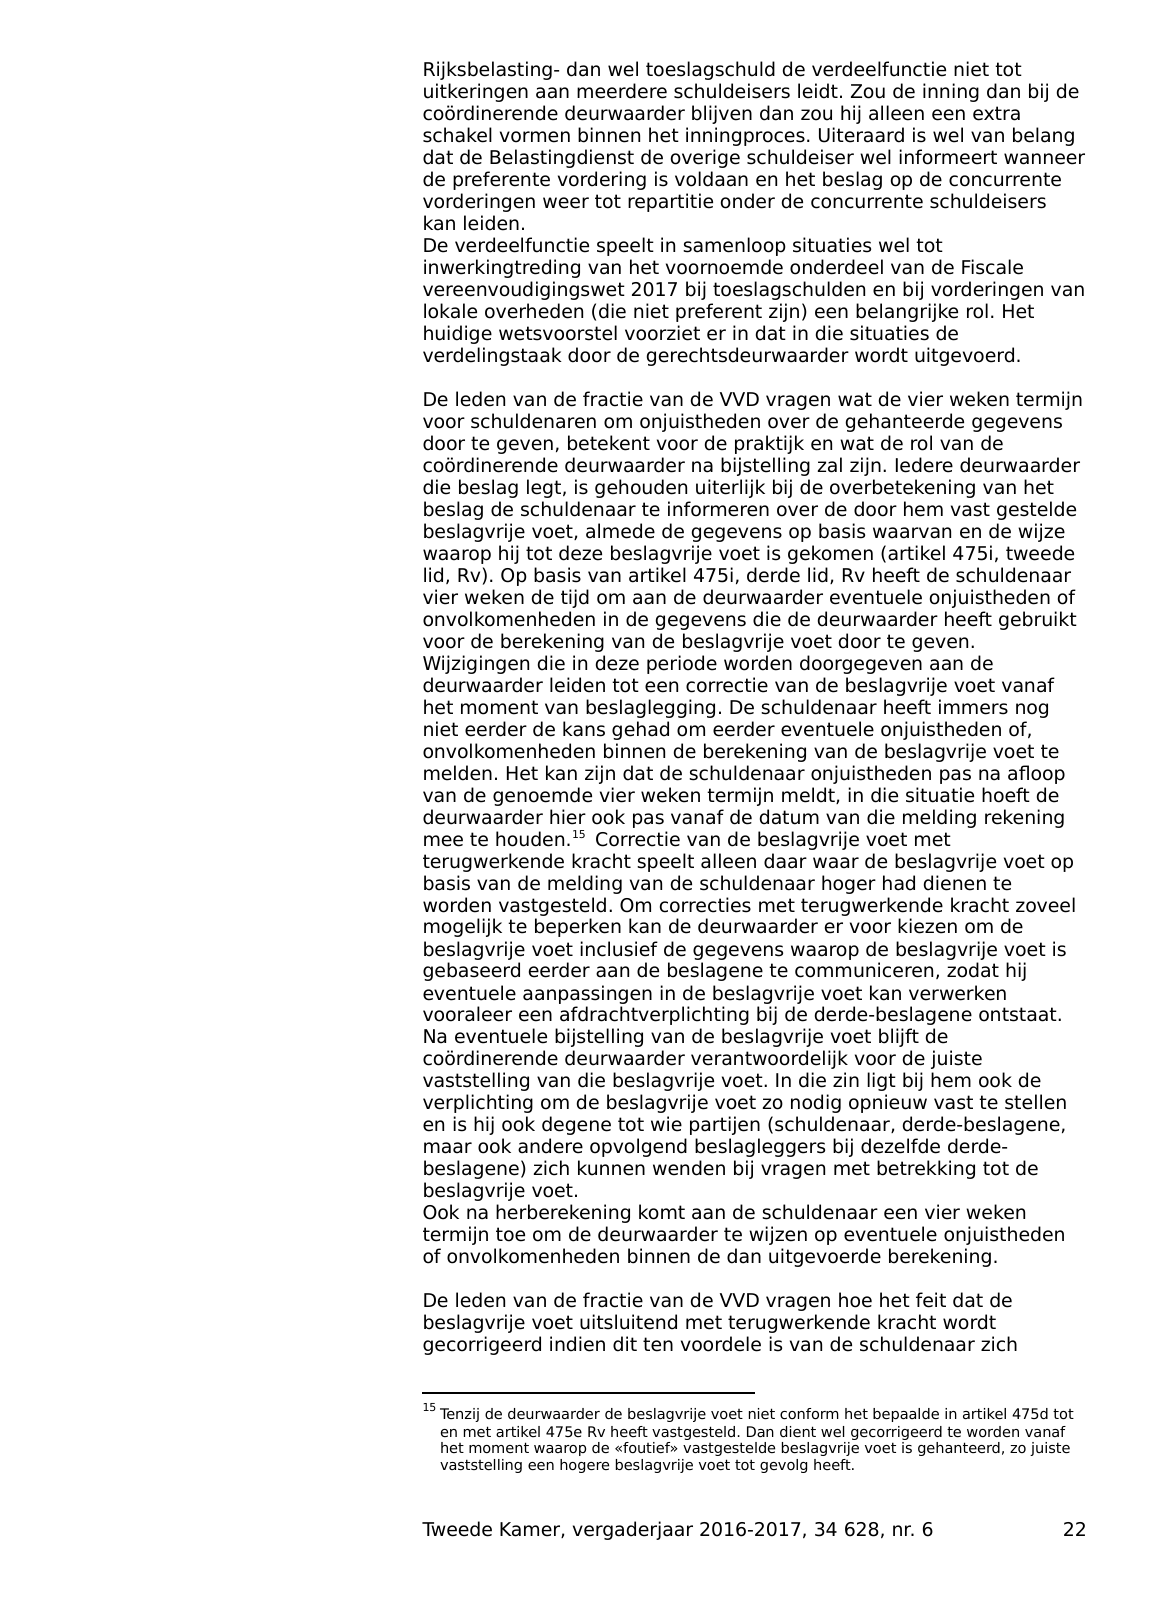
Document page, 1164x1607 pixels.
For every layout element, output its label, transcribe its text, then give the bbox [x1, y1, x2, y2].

text De leden van de fractie van de VVD vragen hoe het feit dat de beslagvrije voet uitsluitend met terugwerkende kracht wordt gecorrigeerd indien dit ten voordele is van de schuldenaar zich [422, 1290, 1087, 1356]
text De leden van de fractie van de VVD vragen wat de vier weken termijn voor schuldenaren om onjuistheden over de gehanteerde gegevens door te geven, betekent voor de praktijk en wat de rol van de coördinerende deurwaarder na bijstelling zal zijn. Iedere deurwaarder die beslag legt, is gehouden uiterlijk bij de overbetekening van het beslag de schuldenaar te informeren over de door hem vast gestelde beslagvrije voet, almede de gegevens op basis waarvan en de wijze waarop hij tot deze beslagvrije voet is gekomen (artikel 475i, tweede lid, Rv). Op basis van artikel 475i, derde lid, Rv heeft de schuldenaar vier weken de tijd om aan de deurwaarder eventuele onjuistheden of onvolkomenheden in de gegevens die de deurwaarder heeft gebruikt voor de berekening van de beslagvrije voet door te geven. Wijzigingen die in deze periode worden doorgegeven aan de deurwaarder leiden tot een correctie van de beslagvrije voet vanaf het moment van beslaglegging. De schuldenaar heeft immers nog niet eerder de kans gehad om eerder eventuele onjuistheden of, onvolkomenheden binnen de berekening van de beslagvrije voet te melden. Het kan zijn dat de schuldenaar onjuistheden pas na afloop van de genoemde vier weken termijn meldt, in die situatie hoeft de deurwaarder hier ook pas vanaf de datum van die melding rekening mee te houden. Correctie van de beslagvrije voet met terugwerkende kracht speelt alleen daar waar de beslagvrije voet op basis van de melding van de schuldenaar hoger had dienen te worden vastgesteld. Om correcties met terugwerkende kracht zoveel mogelijk te beperken kan de deurwaarder er voor kiezen om de beslagvrije voet inclusief de gegevens waarop de beslagvrije voet is gebaseerd eerder aan de beslagene te communiceren, zodat hij eventuele aanpassingen in de beslagvrije voet kan verwerken vooraleer een afdrachtverplichting bij de derde-beslagene ontstaat. Na eventuele bijstelling van de beslagvrije voet blijft de coördinerende deurwaarder verantwoordelijk voor de juiste vaststelling van die beslagvrije voet. In die zin ligt bij hem ook de verplichting om de beslagvrije voet zo nodig opnieuw vast te stellen en is hij ook degene tot wie partijen (schuldenaar, derde-beslagene, maar ook andere opvolgend beslagleggers bij dezelfde derde-beslagene) zich kunnen wenden bij vragen met betrekking tot de beslagvrije voet. [422, 389, 1087, 1202]
text Rijksbelasting- dan wel toeslagschuld de verdeelfunctie niet tot uitkeringen aan meerdere schuldeisers leidt. Zou de inning dan bij de coördinerende deurwaarder blijven dan zou hij alleen een extra schakel vormen binnen het inningproces. Uiteraard is wel van belang dat de Belastingdienst de overige schuldeiser wel informeert wanneer de preferente vordering is voldaan en het beslag op de concurrente vorderingen weer tot repartitie onder de concurrente schuldeisers kan leiden. [422, 59, 1087, 235]
text De verdeelfunctie speelt in samenloop situaties wel tot inwerkingtreding van het voornoemde onderdeel van de Fiscale vereenvoudigingswet 2017 bij toeslagschulden en bij vorderingen van lokale overheden (die niet preferent zijn) een belangrijke rol. Het huidige wetsvoorstel voorziet er in dat in die situaties de verdelingstaak door de gerechtsdeurwaarder wordt uitgevoerd. [422, 235, 1087, 367]
text Ook na herberekening komt aan de schuldenaar een vier weken termijn toe om de deurwaarder te wijzen op eventuele onjuistheden of onvolkomenheden binnen de dan uitgevoerde berekening. [422, 1202, 1087, 1268]
text Tenzij de deurwaarder de beslagvrije voet niet conform het bepaalde in artikel 475d tot en met artikel 475e Rv heeft vastgesteld. Dan dient wel gecorrigeerd te worden vanaf het moment waarop de «foutief» vastgestelde beslagvrije voet is gehanteerd, zo juiste vaststelling een hogere beslagvrije voet tot gevolg heeft. [422, 1402, 1087, 1474]
